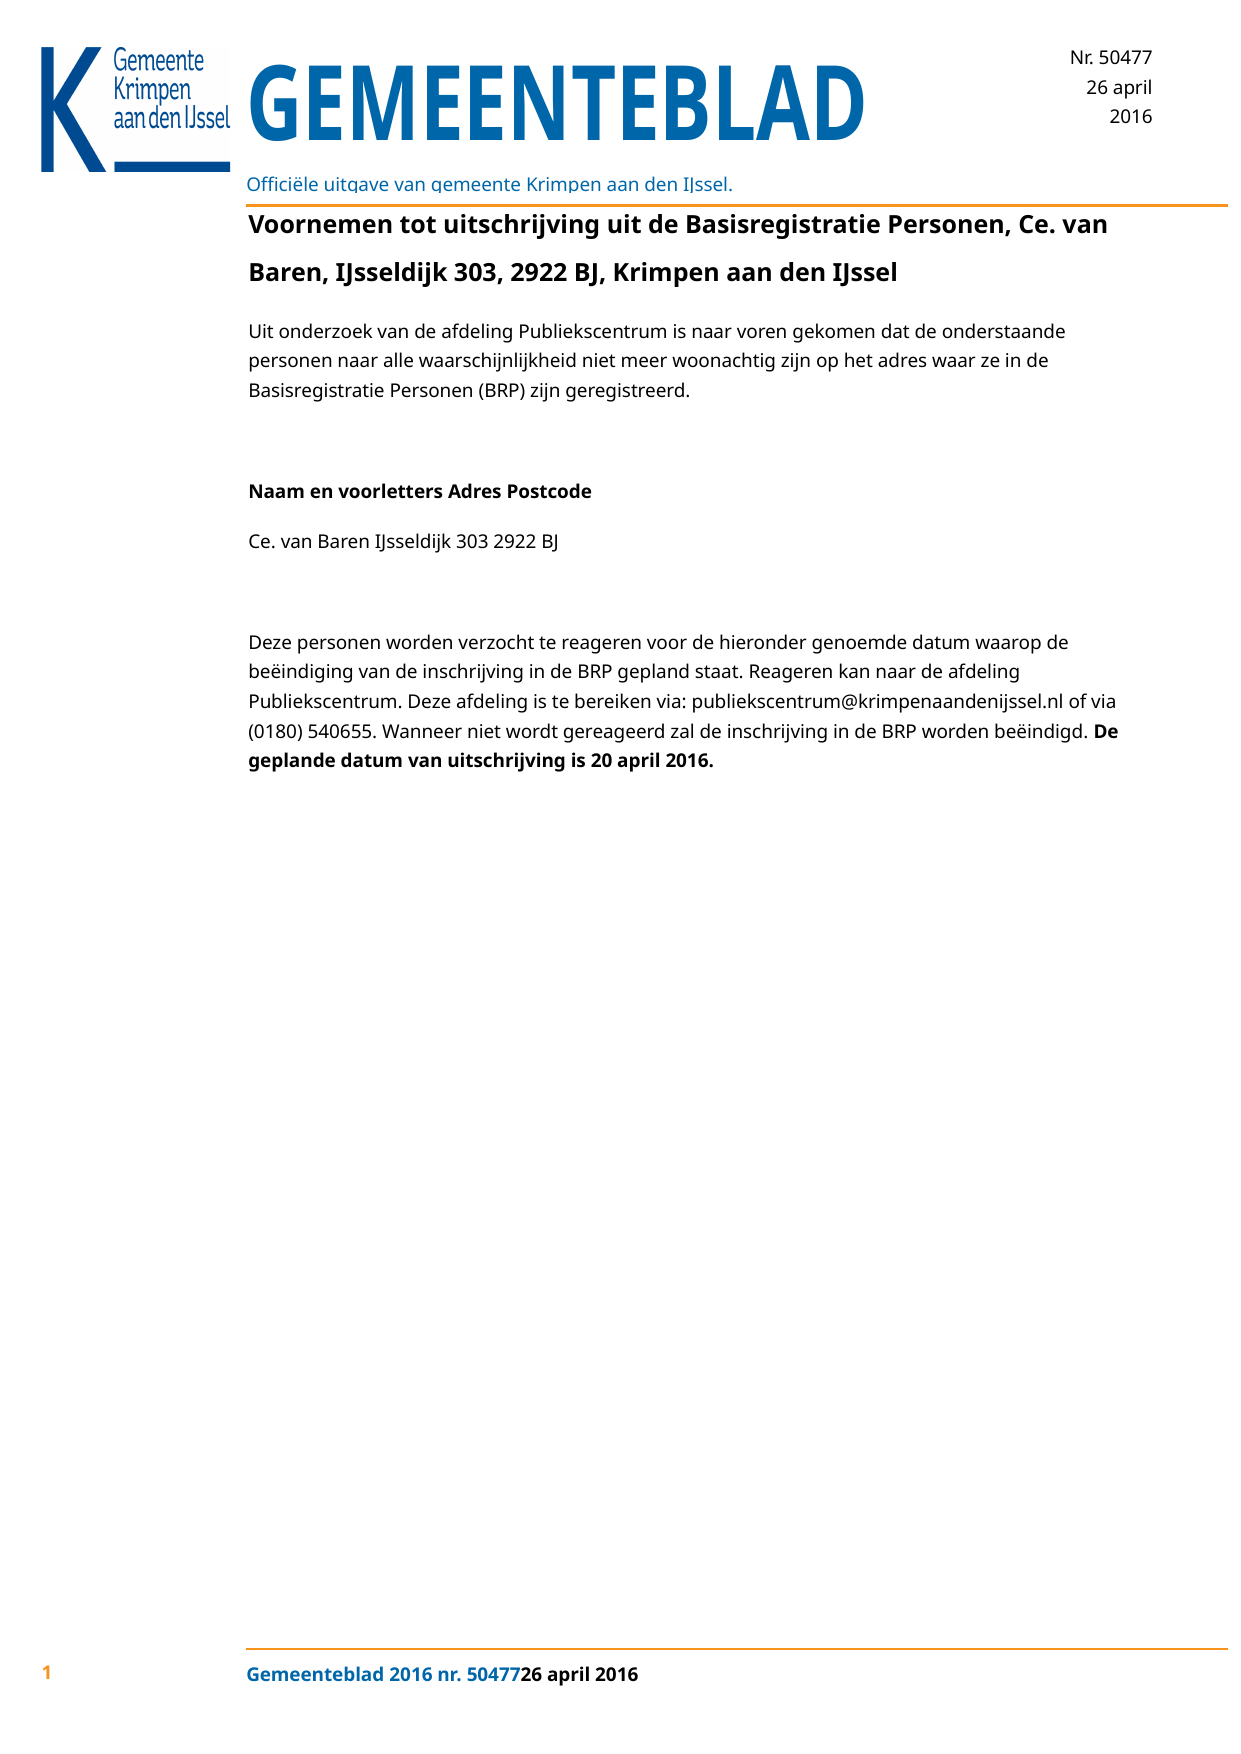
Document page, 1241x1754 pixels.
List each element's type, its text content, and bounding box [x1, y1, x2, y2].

text Uit onderzoek van de afdeling Publiekscentrum is naar voren gekomen dat de onderstaande personen naar alle waarschijnlijkheid niet meer woonachtig zijn op het adres waar ze in de Basisregistratie Personen (BRP) zijn geregistreerd. [248, 318, 1152, 403]
picture [41, 47, 231, 172]
text Naam en voorletters Adres Postcode [248, 478, 1152, 504]
text Ce. van Baren IJsseldijk 303 2922 BJ [248, 528, 1152, 554]
text Deze personen worden verzocht te reageren voor de hieronder genoemde datum waarop de beëindiging van de inschrijving in de BRP gepland staat. Reageren kan naar de afdeling Publiekscentrum. Deze afdeling is te bereiken via: publiekscentrum@krimpenaandenijssel.nl of via (0180) 540655. Wanneer niet wordt gereageerd zal de inschrijving in de BRP worden beëindigd. De geplande datum van uitschrijving is 20 april 2016. [248, 629, 1152, 773]
text Voornemen tot uitschrijving uit de Basisregistratie Personen, Ce. van Baren, IJsseldijk 303, 2922 BJ, Krimpen aan den IJssel [248, 207, 1152, 288]
